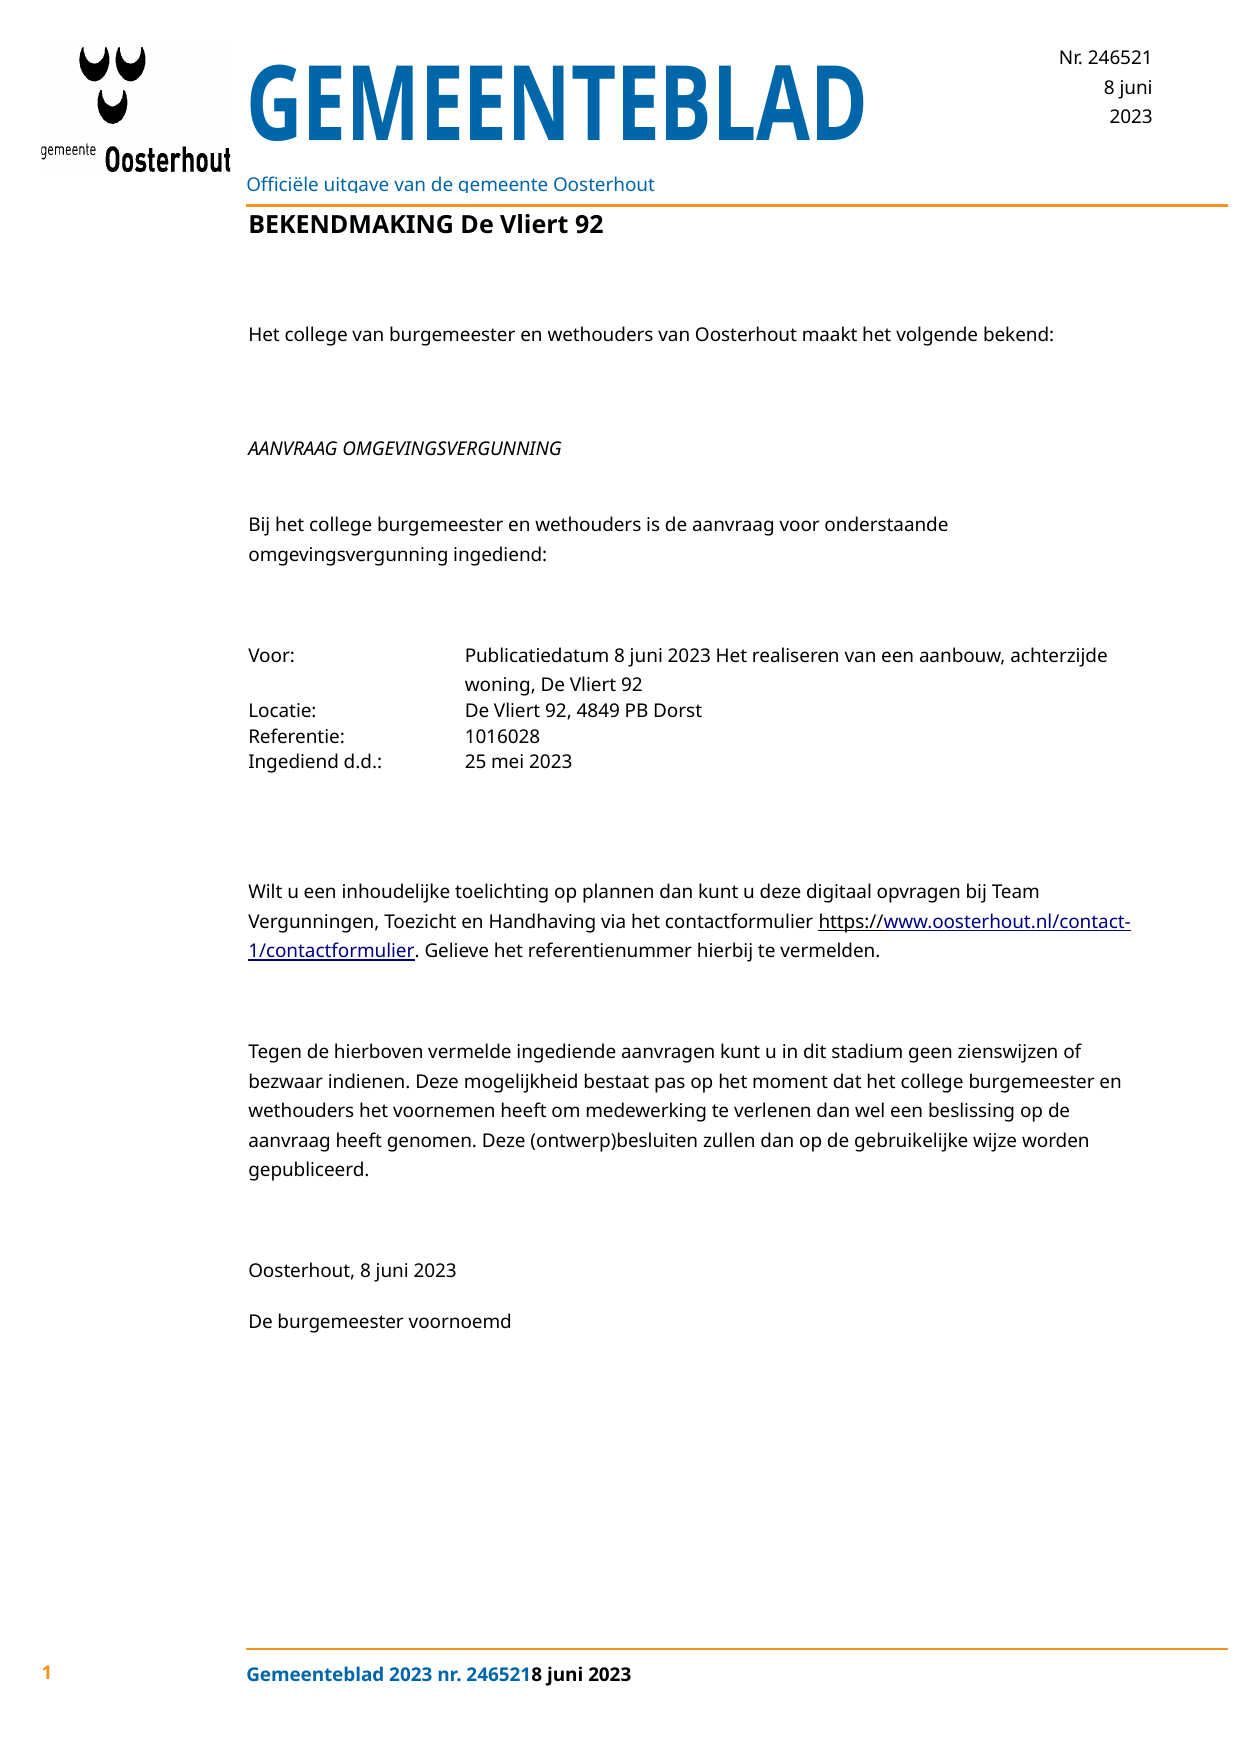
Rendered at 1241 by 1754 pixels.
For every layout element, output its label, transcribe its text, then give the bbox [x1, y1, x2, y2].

table_cell Locatie: [248, 697, 464, 723]
table_cell 1016028 [465, 723, 1152, 748]
table_cell Ingediend d.d.: [248, 749, 464, 774]
picture [41, 47, 231, 172]
table_cell Referentie: [248, 723, 464, 748]
table_cell 25 mei 2023 [465, 749, 1152, 774]
table_header Publicatiedatum 8 juni 2023 Het realiseren van een aanbouw, achterzijde woning, De Vliert 92 [465, 642, 1152, 697]
text Wilt u een inhoudelijke toelichting op plannen dan kunt u deze digitaal opvragen bij Team Vergunningen, Toezicht en Handhaving via het contactformulier https://www.oosterhout.nl/contact-1/contactformulier. Gelieve het referentienummer hierbij te vermelden. [248, 878, 1152, 963]
text BEKENDMAKING De Vliert 92 [248, 207, 1152, 241]
table_header Voor: [248, 642, 464, 697]
text Bij het college burgemeester en wethouders is de aanvraag voor onderstaande omgevingsvergunning ingediend: [248, 511, 1152, 567]
text Oosterhout, 8 juni 2023 [248, 1257, 1152, 1283]
text De burgemeester voornoemd [248, 1308, 1152, 1334]
text Tegen de hierboven vermelde ingediende aanvragen kunt u in dit stadium geen zienswijzen of bezwaar indienen. Deze mogelijkheid bestaat pas op het moment dat het college burgemeester en wethouders het voornemen heeft om medewerking te verlenen dan wel een beslissing op de aanvraag heeft genomen. Deze (ontwerp)besluiten zullen dan op de gebruikelijke wijze worden gepubliceerd. [248, 1038, 1152, 1182]
text AANVRAAG OMGEVINGSVERGUNNING [248, 435, 1152, 461]
text Het college van burgemeester en wethouders van Oosterhout maakt het volgende bekend: [248, 321, 1152, 346]
table_cell De Vliert 92, 4849 PB Dorst [465, 697, 1152, 723]
